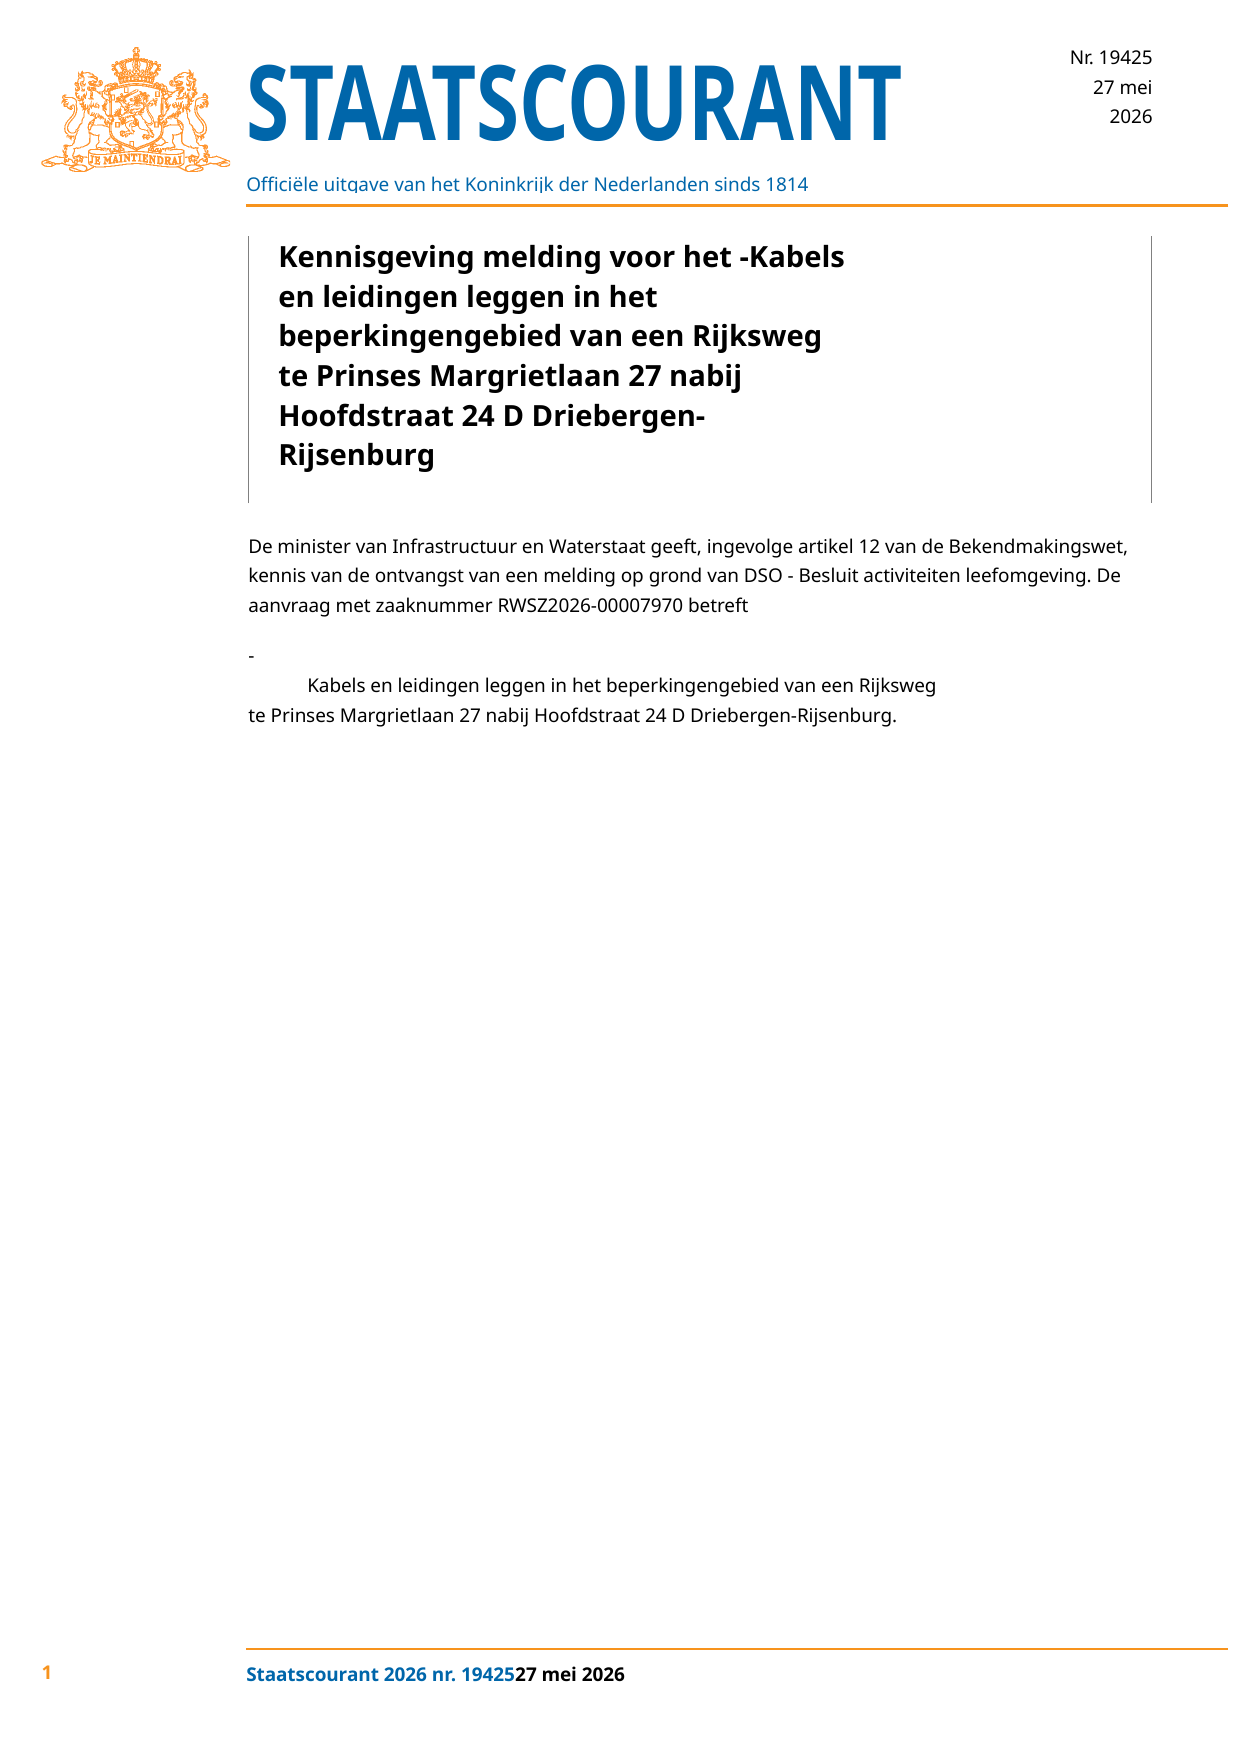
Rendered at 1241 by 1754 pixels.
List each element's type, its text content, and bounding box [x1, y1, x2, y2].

picture [912, 236, 1090, 414]
table_header [1090, 236, 1151, 413]
table_header [850, 414, 1151, 503]
text De minister van Infrastructuur en Waterstaat geeft, ingevolge artikel 12 van de Bekendmakingswet, kennis van de ontvangst van een melding op grond van DSO - Besluit activiteiten leefomgeving. De aanvraag met zaaknummer RWSZ2026-00007970 betreft [248, 533, 1152, 618]
text te Prinses Margrietlaan 27 nabij Hoofdstraat 24 D Driebergen-Rijsenburg. [248, 702, 1152, 727]
table_header [850, 236, 912, 413]
picture [41, 47, 231, 172]
table_header Kennisgeving melding voor het -Kabels en leidingen leggen in het beperkingengebied van een Rijksweg te Prinses Margrietlaan 27 nabij Hoofdstraat 24 D Driebergen-Rijsenburg [249, 236, 850, 503]
list Kabels en leidingen leggen in het beperkingengebied van een Rijksweg [248, 672, 1152, 698]
